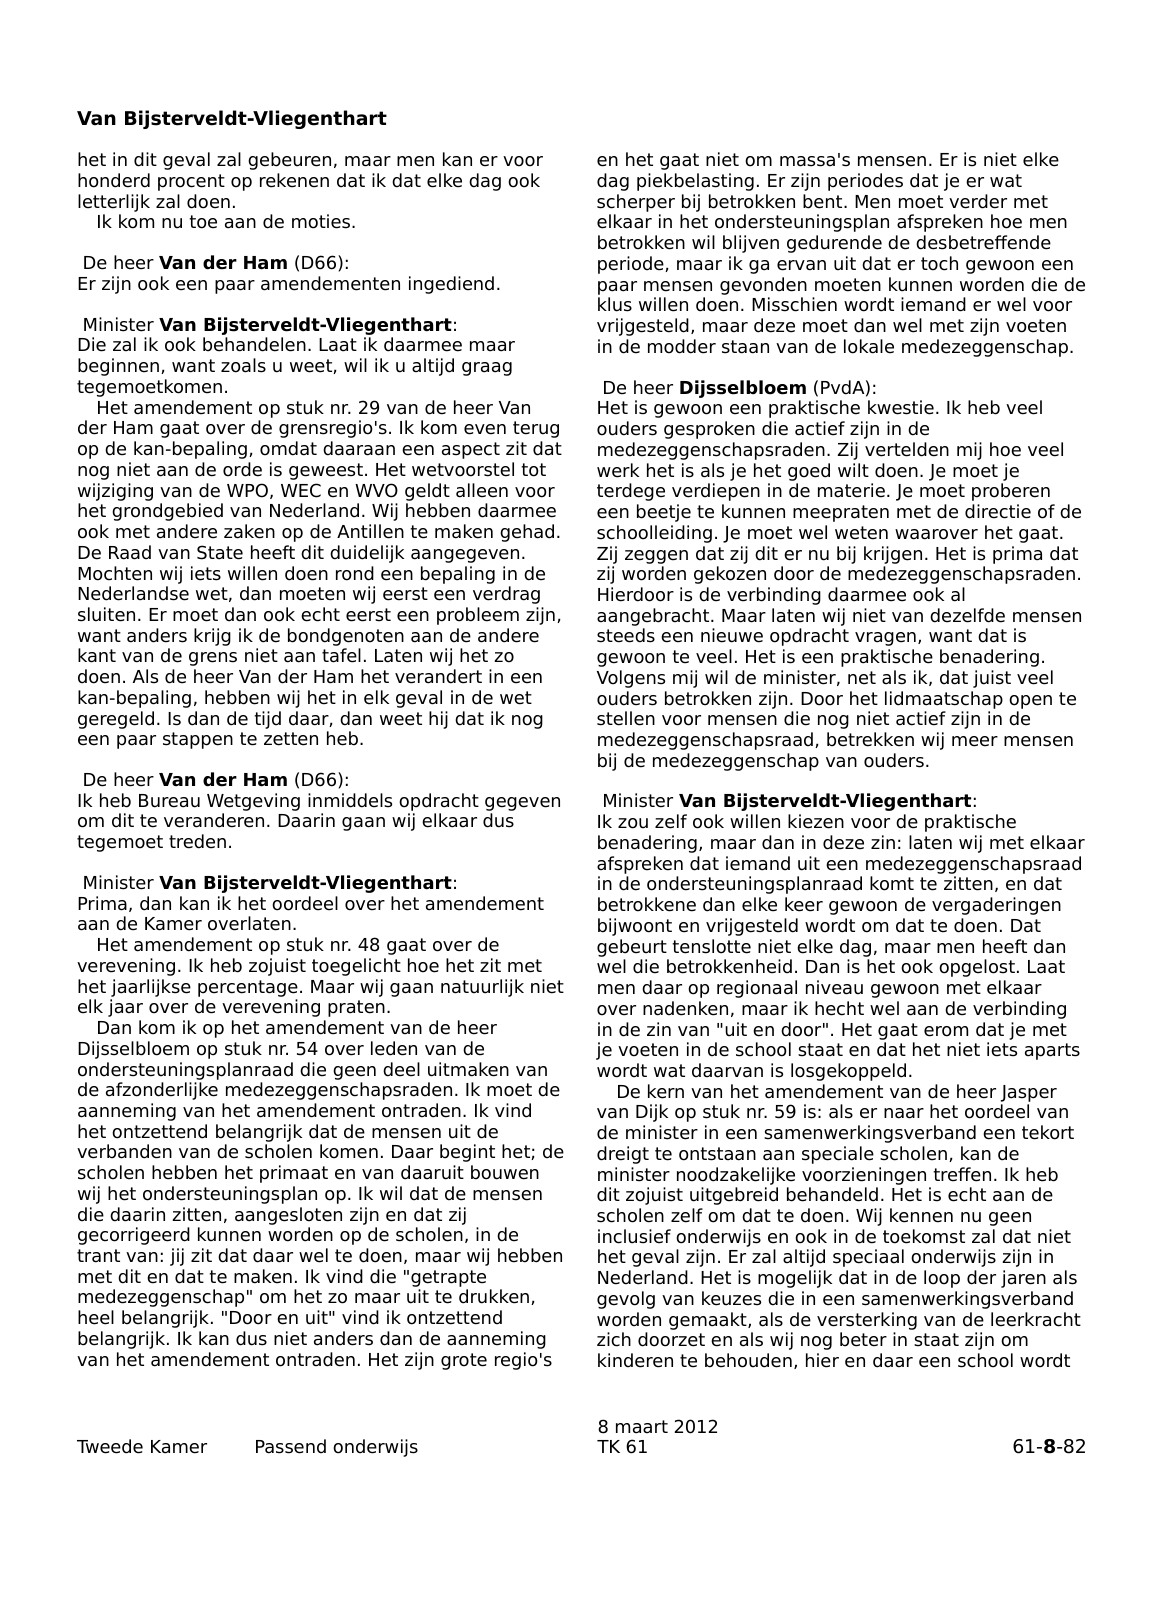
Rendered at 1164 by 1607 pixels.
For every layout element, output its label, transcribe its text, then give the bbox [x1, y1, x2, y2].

text De heer Van der Ham (D66): [77, 253, 567, 274]
text Dan kom ik op het amendement van de heer Dijsselbloem op stuk nr. 54 over leden van de ondersteuningsplanraad die geen deel uitmaken van de afzonderlijke medezeggenschapsraden. Ik moet de aanneming van het amendement ontraden. Ik vind het ontzettend belangrijk dat de mensen uit de verbanden van de scholen komen. Daar begint het; de scholen hebben het primaat en van daaruit bouwen wij het ondersteuningsplan op. Ik wil dat de mensen die daarin zitten, aangesloten zijn en dat zij gecorrigeerd kunnen worden op de scholen, in de trant van: jij zit dat daar wel te doen, maar wij hebben met dit en dat te maken. Ik vind die "getrapte medezeggenschap" om het zo maar uit te drukken, heel belangrijk. "Door en uit" vind ik ontzettend belangrijk. Ik kan dus niet anders dan de aanneming van het amendement ontraden. Het zijn grote regio's [77, 1018, 567, 1370]
text Minister Van Bijsterveldt-Vliegenthart: [77, 314, 567, 335]
text Het amendement op stuk nr. 29 van de heer Van der Ham gaat over de grensregio's. Ik kom even terug op de kan-bepaling, omdat daaraan een aspect zit dat nog niet aan de orde is geweest. Het wetvoorstel tot wijziging van de WPO, WEC en WVO geldt alleen voor het grondgebied van Nederland. Wij hebben daarmee ook met andere zaken op de Antillen te maken gehad. De Raad van State heeft dit duidelijk aangegeven. Mochten wij iets willen doen rond een bepaling in de Nederlandse wet, dan moeten wij eerst een verdrag sluiten. Er moet dan ook echt eerst een probleem zijn, want anders krijg ik de bondgenoten aan de andere kant van de grens niet aan tafel. Laten wij het zo doen. Als de heer Van der Ham het verandert in een kan-bepaling, hebben wij het in elk geval in de wet geregeld. Is dan de tijd daar, dan weet hij dat ik nog een paar stappen te zetten heb. [77, 397, 567, 750]
text Ik kom nu toe aan de moties. [77, 212, 567, 233]
text Het is gewoon een praktische kwestie. Ik heb veel ouders gesproken die actief zijn in de medezeggenschapsraden. Zij vertelden mij hoe veel werk het is als je het goed wilt doen. Je moet je terdege verdiepen in de materie. Je moet proberen een beetje te kunnen meepraten met de directie of de schoolleiding. Je moet wel weten waarover het gaat. Zij zeggen dat zij dit er nu bij krijgen. Het is prima dat zij worden gekozen door de medezeggenschapsraden. Hierdoor is de verbinding daarmee ook al aangebracht. Maar laten wij niet van dezelfde mensen steeds een nieuwe opdracht vragen, want dat is gewoon te veel. Het is een praktische benadering. Volgens mij wil de minister, net als ik, dat juist veel ouders betrokken zijn. Door het lidmaatschap open te stellen voor mensen die nog niet actief zijn in de medezeggenschapsraad, betrekken wij meer mensen bij de medezeggenschap van ouders. [596, 398, 1087, 771]
text Minister Van Bijsterveldt-Vliegenthart: [596, 791, 1087, 812]
text het in dit geval zal gebeuren, maar men kan er voor honderd procent op rekenen dat ik dat elke dag ook letterlijk zal doen. [77, 150, 567, 212]
text Die zal ik ook behandelen. Laat ik daarmee maar beginnen, want zoals u weet, wil ik u altijd graag tegemoetkomen. [77, 335, 567, 397]
text Het amendement op stuk nr. 48 gaat over de verevening. Ik heb zojuist toegelicht hoe het zit met het jaarlijkse percentage. Maar wij gaan natuurlijk niet elk jaar over de verevening praten. [77, 935, 567, 1018]
text Minister Van Bijsterveldt-Vliegenthart: [77, 873, 567, 893]
text Ik heb Bureau Wetgeving inmiddels opdracht gegeven om dit te veranderen. Daarin gaan wij elkaar dus tegemoet treden. [77, 791, 567, 853]
text De heer Dijsselbloem (PvdA): [596, 377, 1087, 398]
text De heer Van der Ham (D66): [77, 770, 567, 791]
text De kern van het amendement van de heer Jasper van Dijk op stuk nr. 59 is: als er naar het oordeel van de minister in een samenwerkingsverband een tekort dreigt te ontstaan aan speciale scholen, kan de minister noodzakelijke voorzieningen treffen. Ik heb dit zojuist uitgebreid behandeld. Het is echt aan de scholen zelf om dat te doen. Wij kennen nu geen inclusief onderwijs en ook in de toekomst zal dat niet het geval zijn. Er zal altijd speciaal onderwijs zijn in Nederland. Het is mogelijk dat in de loop der jaren als gevolg van keuzes die in een samenwerkingsverband worden gemaakt, als de versterking van de leerkracht zich doorzet en als wij nog beter in staat zijn om kinderen te behouden, hier en daar een school wordt [596, 1082, 1087, 1372]
text Prima, dan kan ik het oordeel over het amendement aan de Kamer overlaten. [77, 893, 567, 935]
text Er zijn ook een paar amendementen ingediend. [77, 274, 567, 294]
text en het gaat niet om massa's mensen. Er is niet elke dag piekbelasting. Er zijn periodes dat je er wat scherper bij betrokken bent. Men moet verder met elkaar in het ondersteuningsplan afspreken hoe men betrokken wil blijven gedurende de desbetreffende periode, maar ik ga ervan uit dat er toch gewoon een paar mensen gevonden moeten kunnen worden die de klus willen doen. Misschien wordt iemand er wel voor vrijgesteld, maar deze moet dan wel met zijn voeten in de modder staan van de lokale medezeggenschap. [596, 150, 1087, 357]
text Ik zou zelf ook willen kiezen voor de praktische benadering, maar dan in deze zin: laten wij met elkaar afspreken dat iemand uit een medezeggenschapsraad in de ondersteuningsplanraad komt te zitten, en dat betrokkene dan elke keer gewoon de vergaderingen bijwoont en vrijgesteld wordt om dat te doen. Dat gebeurt tenslotte niet elke dag, maar men heeft dan wel die betrokkenheid. Dan is het ook opgelost. Laat men daar op regionaal niveau gewoon met elkaar over nadenken, maar ik hecht wel aan de verbinding in de zin van "uit en door". Het gaat erom dat je met je voeten in de school staat en dat het niet iets aparts wordt wat daarvan is losgekoppeld. [596, 812, 1087, 1082]
